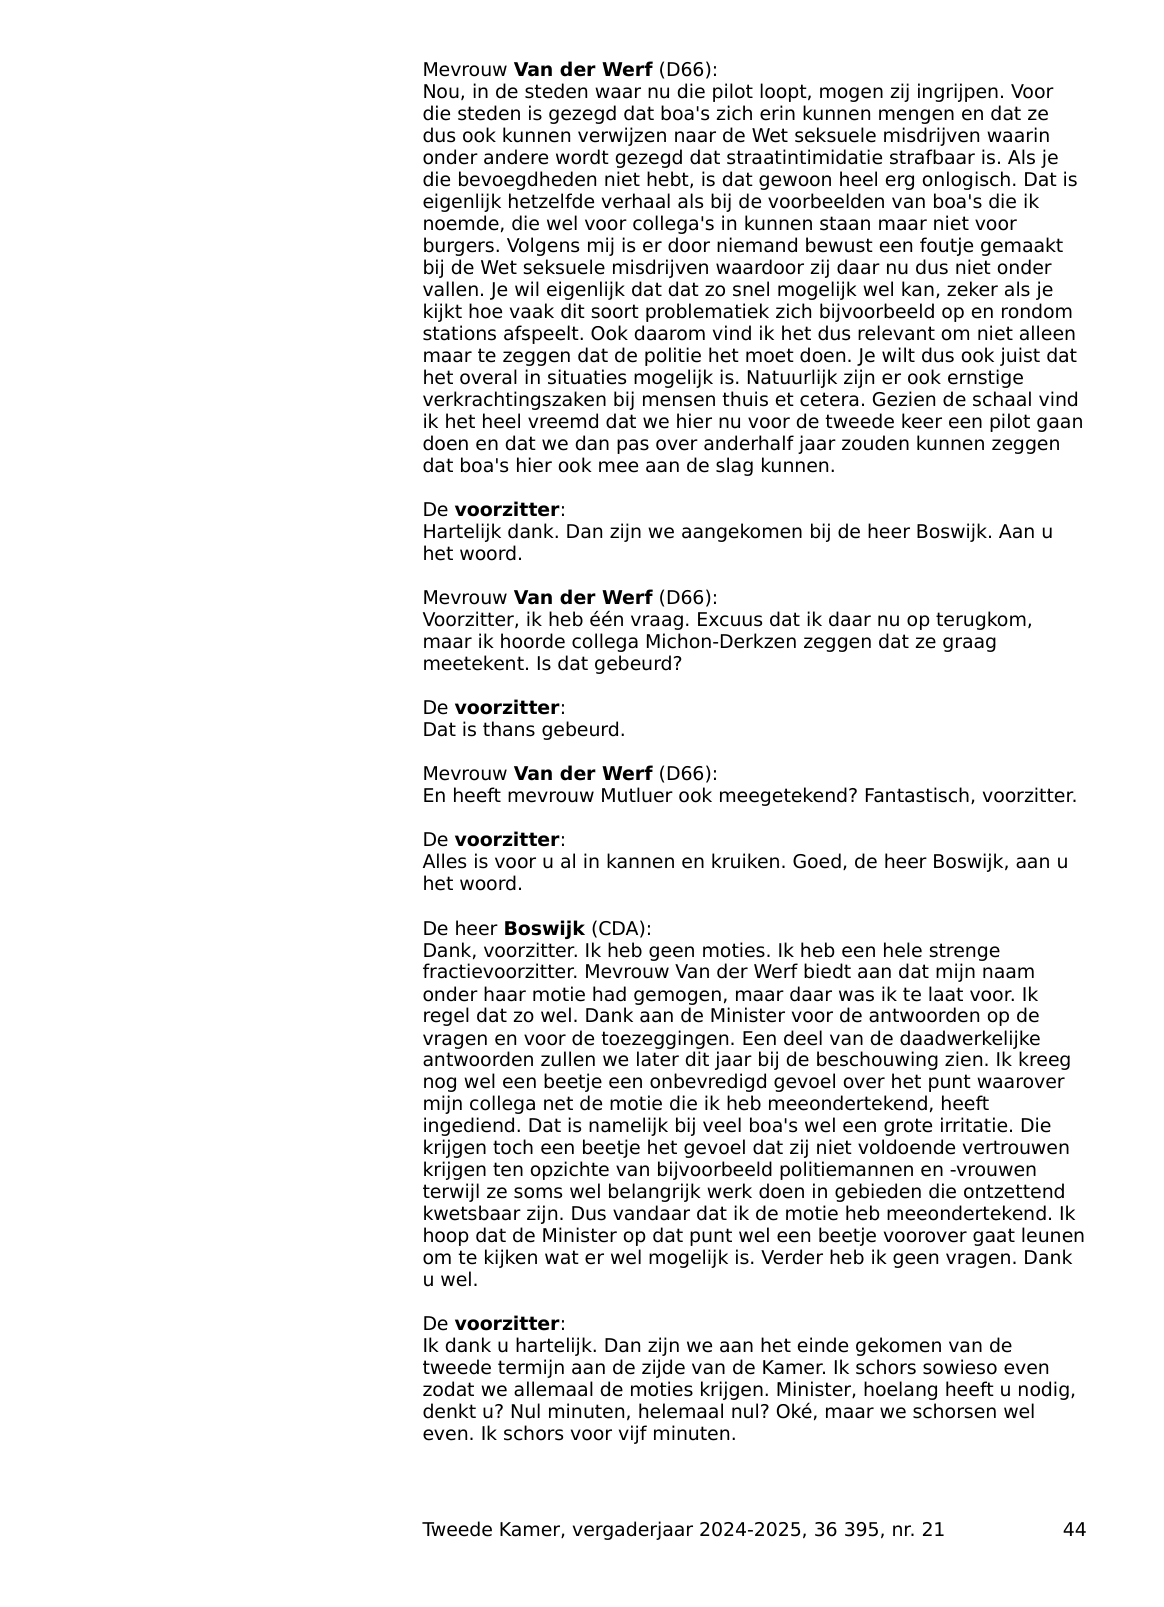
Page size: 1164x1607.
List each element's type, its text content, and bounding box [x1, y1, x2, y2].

text Dank, voorzitter. Ik heb geen moties. Ik heb een hele strenge fractievoorzitter. Mevrouw Van der Werf biedt aan dat mijn naam onder haar motie had gemogen, maar daar was ik te laat voor. Ik regel dat zo wel. Dank aan de Minister voor de antwoorden op de vragen en voor de toezeggingen. Een deel van de daadwerkelijke antwoorden zullen we later dit jaar bij de beschouwing zien. Ik kreeg nog wel een beetje een onbevredigd gevoel over het punt waarover mijn collega net de motie die ik heb meeondertekend, heeft ingediend. Dat is namelijk bij veel boa's wel een grote irritatie. Die krijgen toch een beetje het gevoel dat zij niet voldoende vertrouwen krijgen ten opzichte van bijvoorbeeld politiemannen en -vrouwen terwijl ze soms wel belangrijk werk doen in gebieden die ontzettend kwetsbaar zijn. Dus vandaar dat ik de motie heb meeondertekend. Ik hoop dat de Minister op dat punt wel een beetje voorover gaat leunen om te kijken wat er wel mogelijk is. Verder heb ik geen vragen. Dank u wel. [422, 939, 1087, 1291]
text Dat is thans gebeurd. [422, 719, 1087, 741]
text De heer Boswijk (CDA): [422, 917, 1087, 939]
text En heeft mevrouw Mutluer ook meegetekend? Fantastisch, voorzitter. [422, 785, 1087, 807]
text Ik dank u hartelijk. Dan zijn we aan het einde gekomen van de tweede termijn aan de zijde van de Kamer. Ik schors sowieso even zodat we allemaal de moties krijgen. Minister, hoelang heeft u nodig, denkt u? Nul minuten, helemaal nul? Oké, maar we schorsen wel even. Ik schors voor vijf minuten. [422, 1335, 1087, 1445]
text De voorzitter: [422, 829, 1087, 851]
text De voorzitter: [422, 1313, 1087, 1335]
text Mevrouw Van der Werf (D66): [422, 763, 1087, 785]
text Mevrouw Van der Werf (D66): [422, 587, 1087, 609]
text Alles is voor u al in kannen en kruiken. Goed, de heer Boswijk, aan u het woord. [422, 851, 1087, 895]
text Mevrouw Van der Werf (D66): [422, 59, 1087, 81]
text Nou, in de steden waar nu die pilot loopt, mogen zij ingrijpen. Voor die steden is gezegd dat boa's zich erin kunnen mengen en dat ze dus ook kunnen verwijzen naar de Wet seksuele misdrijven waarin onder andere wordt gezegd dat straatintimidatie strafbaar is. Als je die bevoegdheden niet hebt, is dat gewoon heel erg onlogisch. Dat is eigenlijk hetzelfde verhaal als bij de voorbeelden van boa's die ik noemde, die wel voor collega's in kunnen staan maar niet voor burgers. Volgens mij is er door niemand bewust een foutje gemaakt bij de Wet seksuele misdrijven waardoor zij daar nu dus niet onder vallen. Je wil eigenlijk dat dat zo snel mogelijk wel kan, zeker als je kijkt hoe vaak dit soort problematiek zich bijvoorbeeld op en rondom stations afspeelt. Ook daarom vind ik het dus relevant om niet alleen maar te zeggen dat de politie het moet doen. Je wilt dus ook juist dat het overal in situaties mogelijk is. Natuurlijk zijn er ook ernstige verkrachtingszaken bij mensen thuis et cetera. Gezien de schaal vind ik het heel vreemd dat we hier nu voor de tweede keer een pilot gaan doen en dat we dan pas over anderhalf jaar zouden kunnen zeggen dat boa's hier ook mee aan de slag kunnen. [422, 81, 1087, 477]
text De voorzitter: [422, 697, 1087, 719]
text Voorzitter, ik heb één vraag. Excuus dat ik daar nu op terugkom, maar ik hoorde collega Michon-Derkzen zeggen dat ze graag meetekent. Is dat gebeurd? [422, 609, 1087, 675]
text De voorzitter: [422, 499, 1087, 521]
text Hartelijk dank. Dan zijn we aangekomen bij de heer Boswijk. Aan u het woord. [422, 521, 1087, 565]
